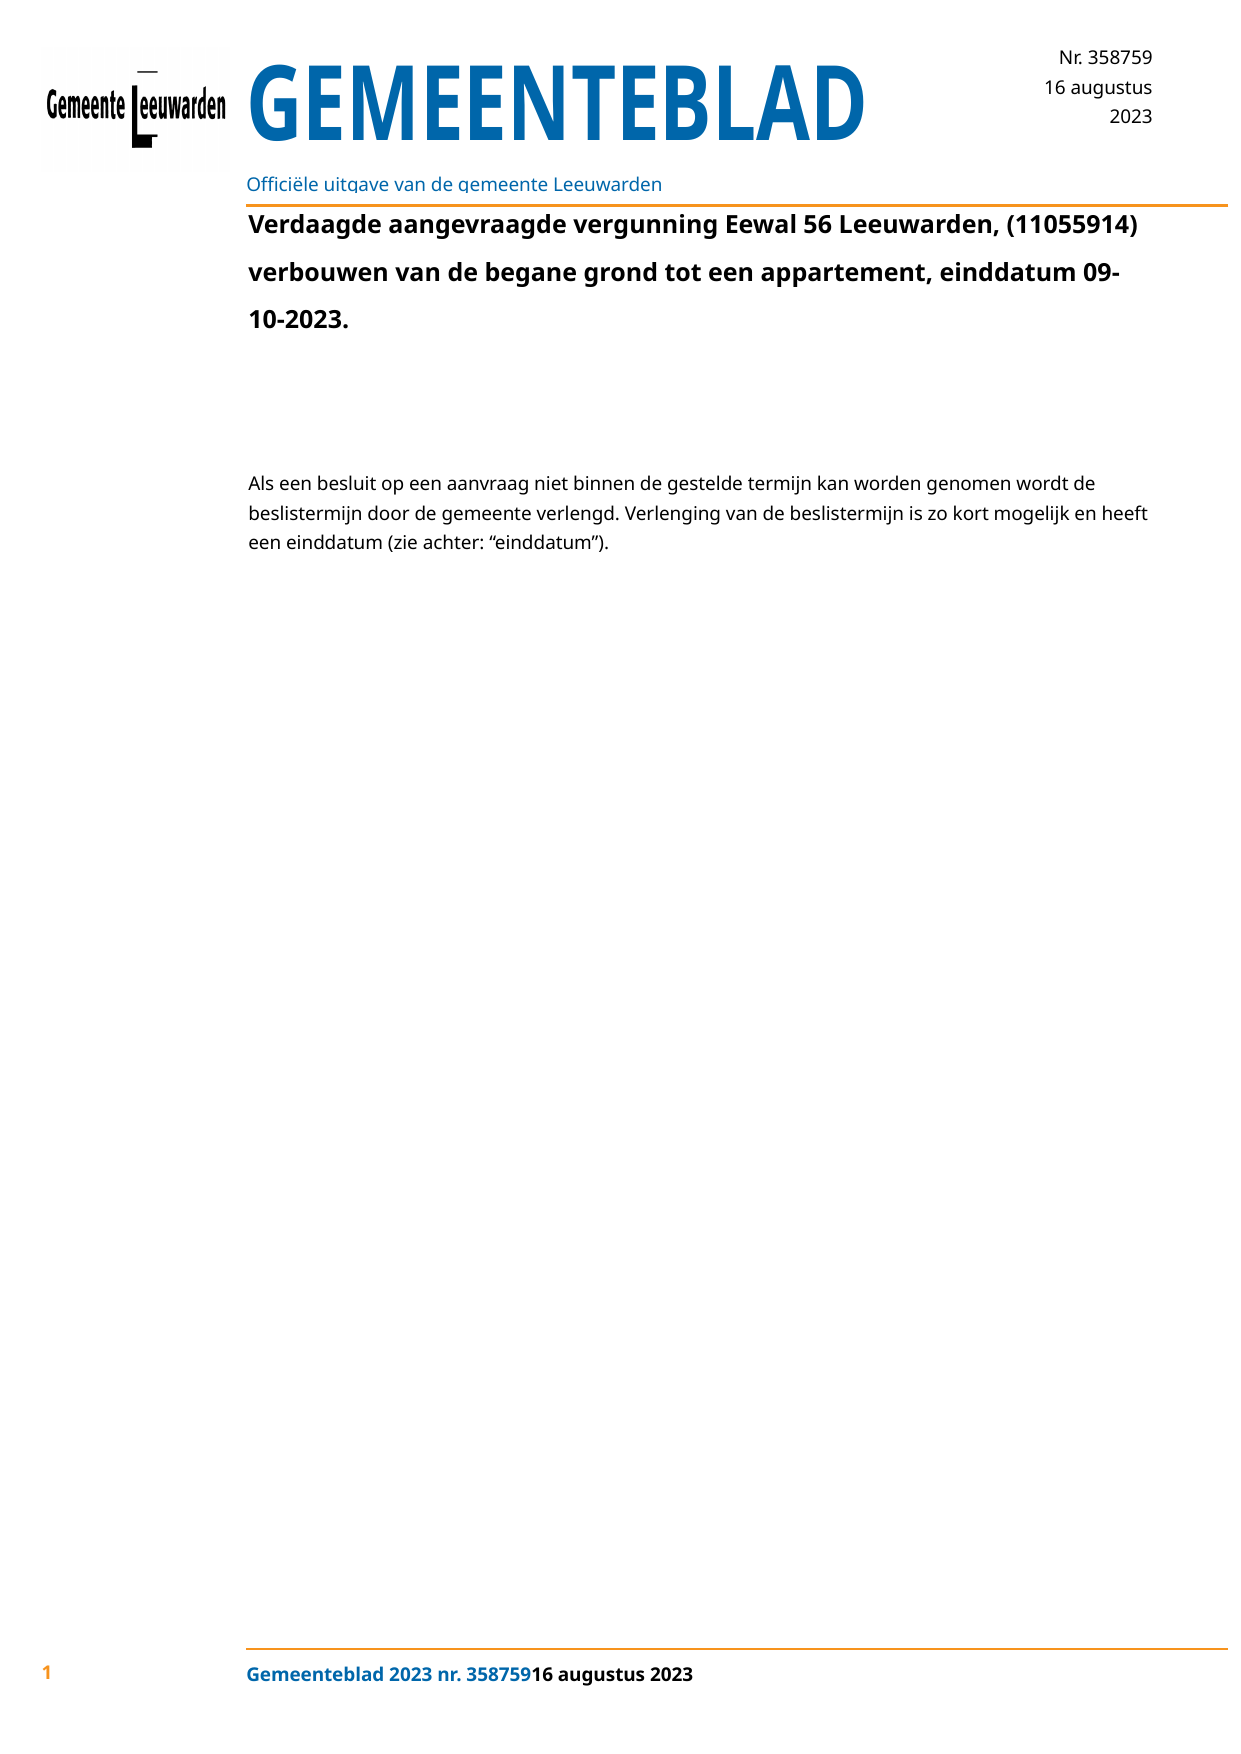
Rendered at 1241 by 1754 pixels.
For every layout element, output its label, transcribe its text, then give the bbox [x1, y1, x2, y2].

text Als een besluit op een aanvraag niet binnen de gestelde termijn kan worden genomen wordt de beslistermijn door de gemeente verlengd. Verlenging van de beslistermijn is zo kort mogelijk en heeft een einddatum (zie achter: “einddatum”). [248, 470, 1152, 555]
picture [41, 47, 231, 172]
text Verdaagde aangevraagde vergunning Eewal 56 Leeuwarden, (11055914) verbouwen van de begane grond tot een appartement, einddatum 09-10-2023. [248, 207, 1152, 336]
